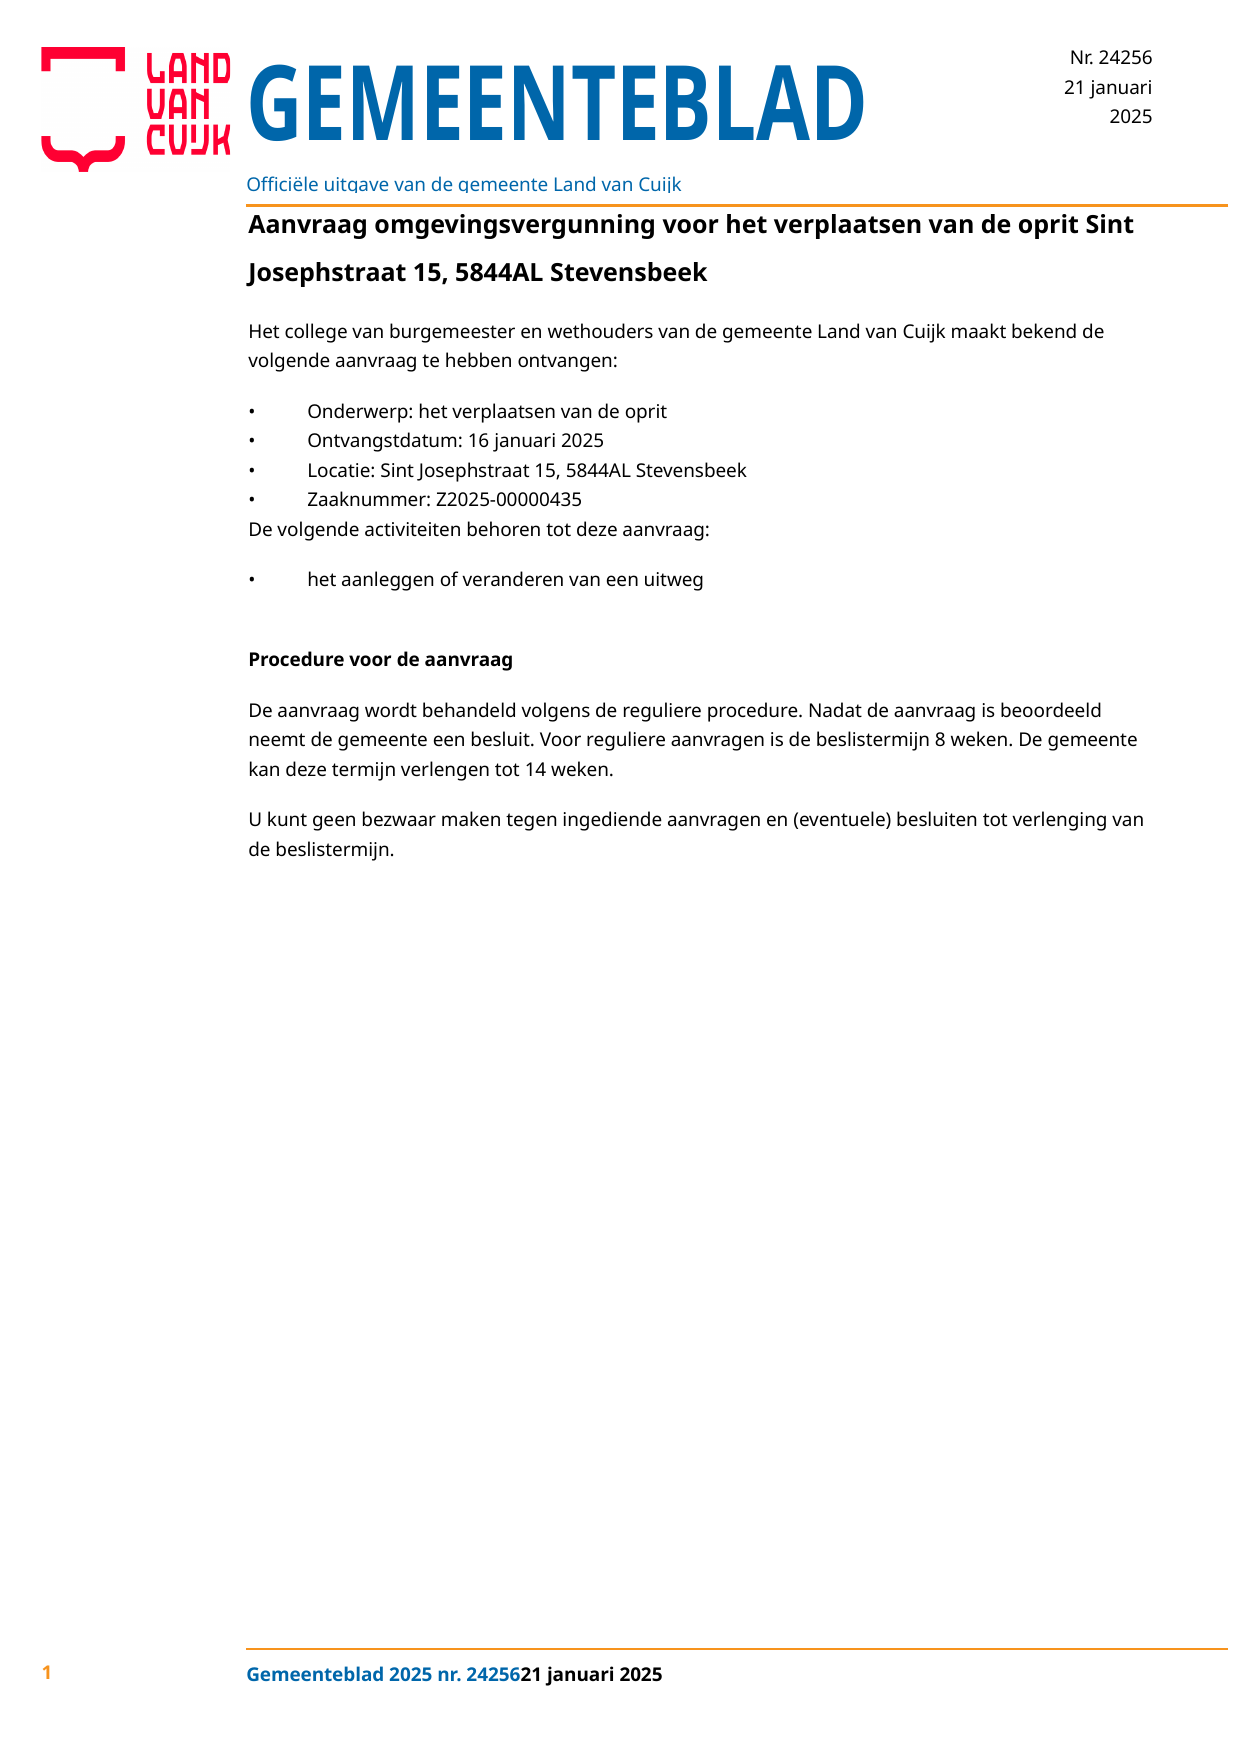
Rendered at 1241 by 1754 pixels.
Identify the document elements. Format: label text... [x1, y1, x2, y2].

text De aanvraag wordt behandeld volgens de reguliere procedure. Nadat de aanvraag is beoordeeld neemt de gemeente een besluit. Voor reguliere aanvragen is de beslistermijn 8 weken. De gemeente kan deze termijn verlengen tot 14 weken. [248, 697, 1152, 782]
list Ontvangstdatum: 16 januari 2025 [248, 427, 1152, 453]
text De volgende activiteiten behoren tot deze aanvraag: [248, 516, 1152, 542]
text U kunt geen bezwaar maken tegen ingediende aanvragen en (eventuele) besluiten tot verlenging van de beslistermijn. [248, 807, 1152, 862]
picture [41, 47, 231, 172]
text Procedure voor de aanvraag [248, 647, 1152, 672]
list het aanleggen of veranderen van een uitweg [248, 567, 1152, 592]
list Onderwerp: het verplaatsen van de oprit [248, 398, 1152, 424]
text Het college van burgemeester en wethouders van de gemeente Land van Cuijk maakt bekend de volgende aanvraag te hebben ontvangen: [248, 318, 1152, 373]
list Locatie: Sint Josephstraat 15, 5844AL Stevensbeek [248, 457, 1152, 483]
text Aanvraag omgevingsvergunning voor het verplaatsen van de oprit Sint Josephstraat 15, 5844AL Stevensbeek [248, 207, 1152, 288]
list Zaaknummer: Z2025-00000435 [248, 487, 1152, 512]
